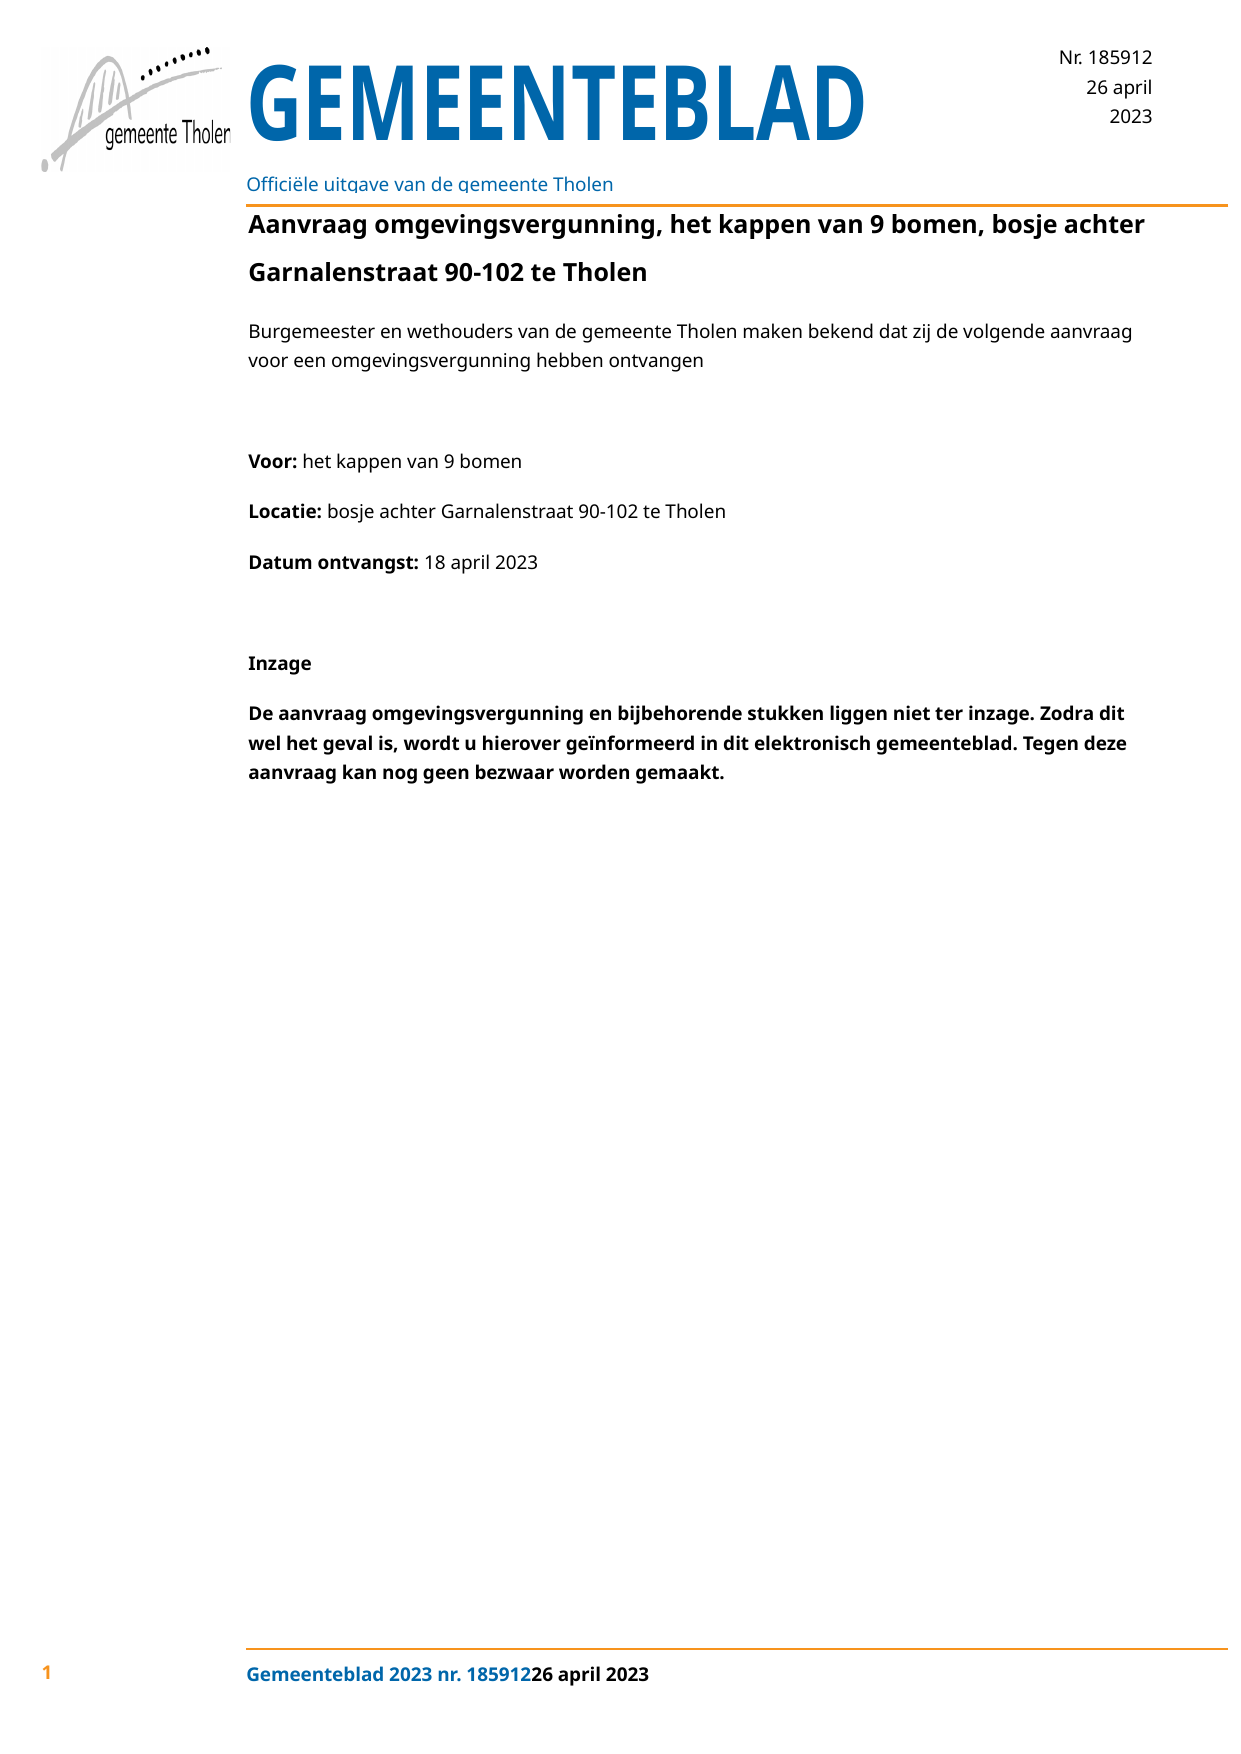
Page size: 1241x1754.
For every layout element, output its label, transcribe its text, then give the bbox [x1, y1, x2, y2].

text De aanvraag omgevingsvergunning en bijbehorende stukken liggen niet ter inzage. Zodra dit wel het geval is, wordt u hierover geïnformeerd in dit elektronisch gemeenteblad. Tegen deze aanvraag kan nog geen bezwaar worden gemaakt. [248, 700, 1152, 785]
text Datum ontvangst: 18 april 2023 [248, 549, 1152, 575]
text Locatie: bosje achter Garnalenstraat 90-102 te Tholen [248, 499, 1152, 524]
text Aanvraag omgevingsvergunning, het kappen van 9 bomen, bosje achter Garnalenstraat 90-102 te Tholen [248, 207, 1152, 288]
text Inzage [248, 650, 1152, 676]
text Burgemeester en wethouders van de gemeente Tholen maken bekend dat zij de volgende aanvraag voor een omgevingsvergunning hebben ontvangen [248, 318, 1152, 373]
picture [41, 47, 231, 172]
text Voor: het kappen van 9 bomen [248, 448, 1152, 474]
